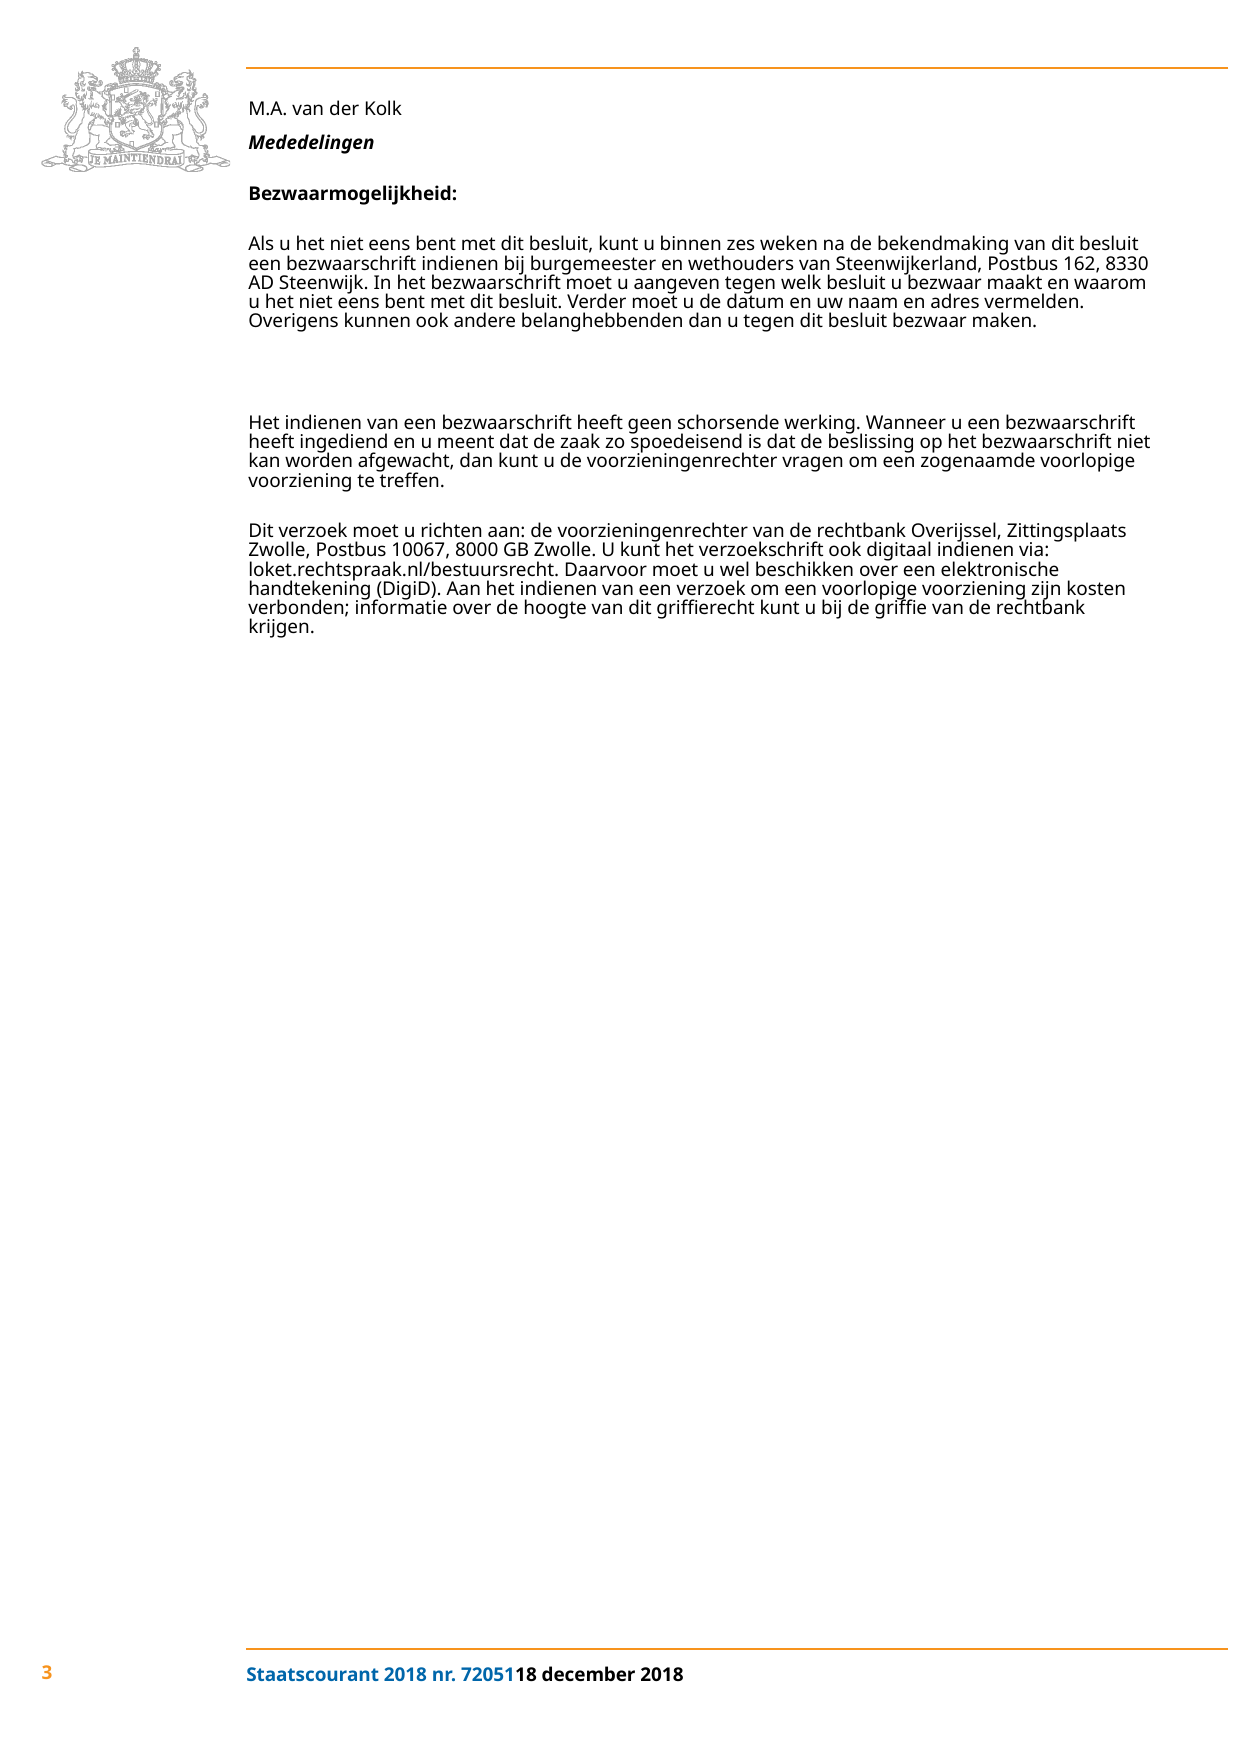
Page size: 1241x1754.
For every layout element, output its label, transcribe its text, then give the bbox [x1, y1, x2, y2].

text Het indienen van een bezwaarschrift heeft geen schorsende werking. Wanneer u een bezwaarschrift heeft ingediend en u meent dat de zaak zo spoedeisend is dat de beslissing op het bezwaarschrift niet kan worden afgewacht, dan kunt u de voorzieningenrechter vragen om een zogenaamde voorlopige voorziening te treffen. [248, 414, 1152, 491]
text Bezwaarmogelijkheid: [248, 185, 1152, 204]
picture [41, 47, 231, 172]
text Mededelingen [248, 134, 1152, 153]
text M.A. van der Kolk [248, 95, 1152, 121]
text Als u het niet eens bent met dit besluit, kunt u binnen zes weken na de bekendmaking van dit besluit een bezwaarschrift indienen bij burgemeester en wethouders van Steenwijkerland, Postbus 162, 8330 AD Steenwijk. In het bezwaarschrift moet u aangeven tegen welk besluit u bezwaar maakt en waarom u het niet eens bent met dit besluit. Verder moet u de datum en uw naam en adres vermelden. Overigens kunnen ook andere belanghebbenden dan u tegen dit besluit bezwaar maken. [248, 235, 1152, 332]
text Dit verzoek moet u richten aan: de voorzieningenrechter van de rechtbank Overijssel, Zittingsplaats Zwolle, Postbus 10067, 8000 GB Zwolle. U kunt het verzoekschrift ook digitaal indienen via: loket.rechtspraak.nl/bestuursrecht. Daarvoor moet u wel beschikken over een elektronische handtekening (DigiD). Aan het indienen van een verzoek om een voorlopige voorziening zijn kosten verbonden; informatie over de hoogte van dit griffierecht kunt u bij de griffie van de rechtbank krijgen. [248, 522, 1152, 638]
